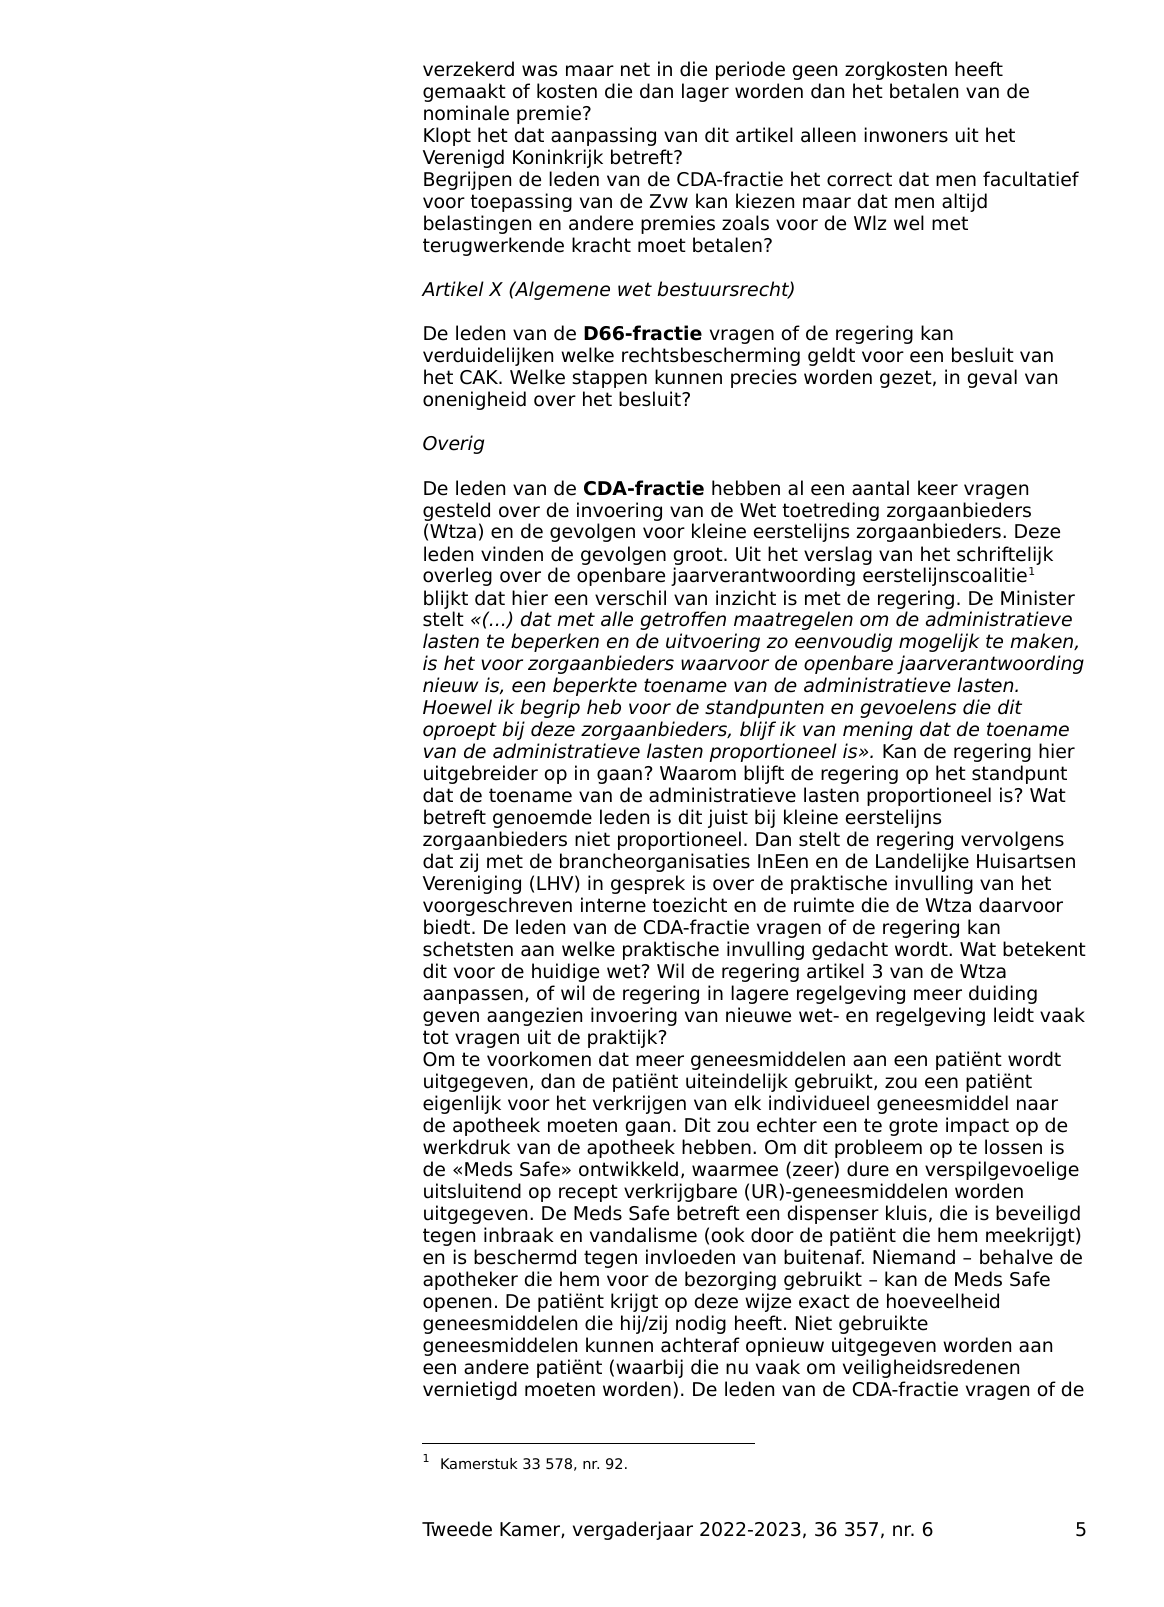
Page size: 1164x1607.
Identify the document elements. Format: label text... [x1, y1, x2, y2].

text verzekerd was maar net in die periode geen zorgkosten heeft gemaakt of kosten die dan lager worden dan het betalen van de nominale premie? [422, 59, 1087, 125]
text Om te voorkomen dat meer geneesmiddelen aan een patiënt wordt uitgegeven, dan de patiënt uiteindelijk gebruikt, zou een patiënt eigenlijk voor het verkrijgen van elk individueel geneesmiddel naar de apotheek moeten gaan. Dit zou echter een te grote impact op de werkdruk van de apotheek hebben. Om dit probleem op te lossen is de «Meds Safe» ontwikkeld, waarmee (zeer) dure en verspilgevoelige uitsluitend op recept verkrijgbare (UR)-geneesmiddelen worden uitgegeven. De Meds Safe betreft een dispenser kluis, die is beveiligd tegen inbraak en vandalisme (ook door de patiënt die hem meekrijgt) en is beschermd tegen invloeden van buitenaf. Niemand – behalve de apotheker die hem voor de bezorging gebruikt – kan de Meds Safe openen. De patiënt krijgt op deze wijze exact de hoeveelheid geneesmiddelen die hij/zij nodig heeft. Niet gebruikte geneesmiddelen kunnen achteraf opnieuw uitgegeven worden aan een andere patiënt (waarbij die nu vaak om veiligheidsredenen vernietigd moeten worden). De leden van de CDA-fractie vragen of de [422, 1049, 1087, 1401]
text De leden van de D66-fractie vragen of de regering kan verduidelijken welke rechtsbescherming geldt voor een besluit van het CAK. Welke stappen kunnen precies worden gezet, in geval van onenigheid over het besluit? [422, 323, 1087, 411]
text Begrijpen de leden van de CDA-fractie het correct dat men facultatief voor toepassing van de Zvw kan kiezen maar dat men altijd belastingen en andere premies zoals voor de Wlz wel met terugwerkende kracht moet betalen? [422, 169, 1087, 257]
subtitle Overig [422, 433, 1087, 455]
subtitle Artikel X (Algemene wet bestuursrecht) [422, 279, 1087, 301]
text Kamerstuk 33 578, nr. 92. [422, 1452, 1087, 1474]
text De leden van de CDA-fractie hebben al een aantal keer vragen gesteld over de invoering van de Wet toetreding zorgaanbieders (Wtza) en de gevolgen voor kleine eerstelijns zorgaanbieders. Deze leden vinden de gevolgen groot. Uit het verslag van het schriftelijk overleg over de openbare jaarverantwoording eerstelijnscoalitie blijkt dat hier een verschil van inzicht is met de regering. De Minister stelt «(...) dat met alle getroffen maatregelen om de administratieve lasten te beperken en de uitvoering zo eenvoudig mogelijk te maken, is het voor zorgaanbieders waarvoor de openbare jaarverantwoording nieuw is, een beperkte toename van de administratieve lasten. Hoewel ik begrip heb voor de standpunten en gevoelens die dit oproept bij deze zorgaanbieders, blijf ik van mening dat de toename van de administratieve lasten proportioneel is». Kan de regering hier uitgebreider op in gaan? Waarom blijft de regering op het standpunt dat de toename van de administratieve lasten proportioneel is? Wat betreft genoemde leden is dit juist bij kleine eerstelijns zorgaanbieders niet proportioneel. Dan stelt de regering vervolgens dat zij met de brancheorganisaties InEen en de Landelijke Huisartsen Vereniging (LHV) in gesprek is over de praktische invulling van het voorgeschreven interne toezicht en de ruimte die de Wtza daarvoor biedt. De leden van de CDA-fractie vragen of de regering kan schetsten aan welke praktische invulling gedacht wordt. Wat betekent dit voor de huidige wet? Wil de regering artikel 3 van de Wtza aanpassen, of wil de regering in lagere regelgeving meer duiding geven aangezien invoering van nieuwe wet- en regelgeving leidt vaak tot vragen uit de praktijk? [422, 477, 1087, 1049]
text Klopt het dat aanpassing van dit artikel alleen inwoners uit het Verenigd Koninkrijk betreft? [422, 125, 1087, 169]
